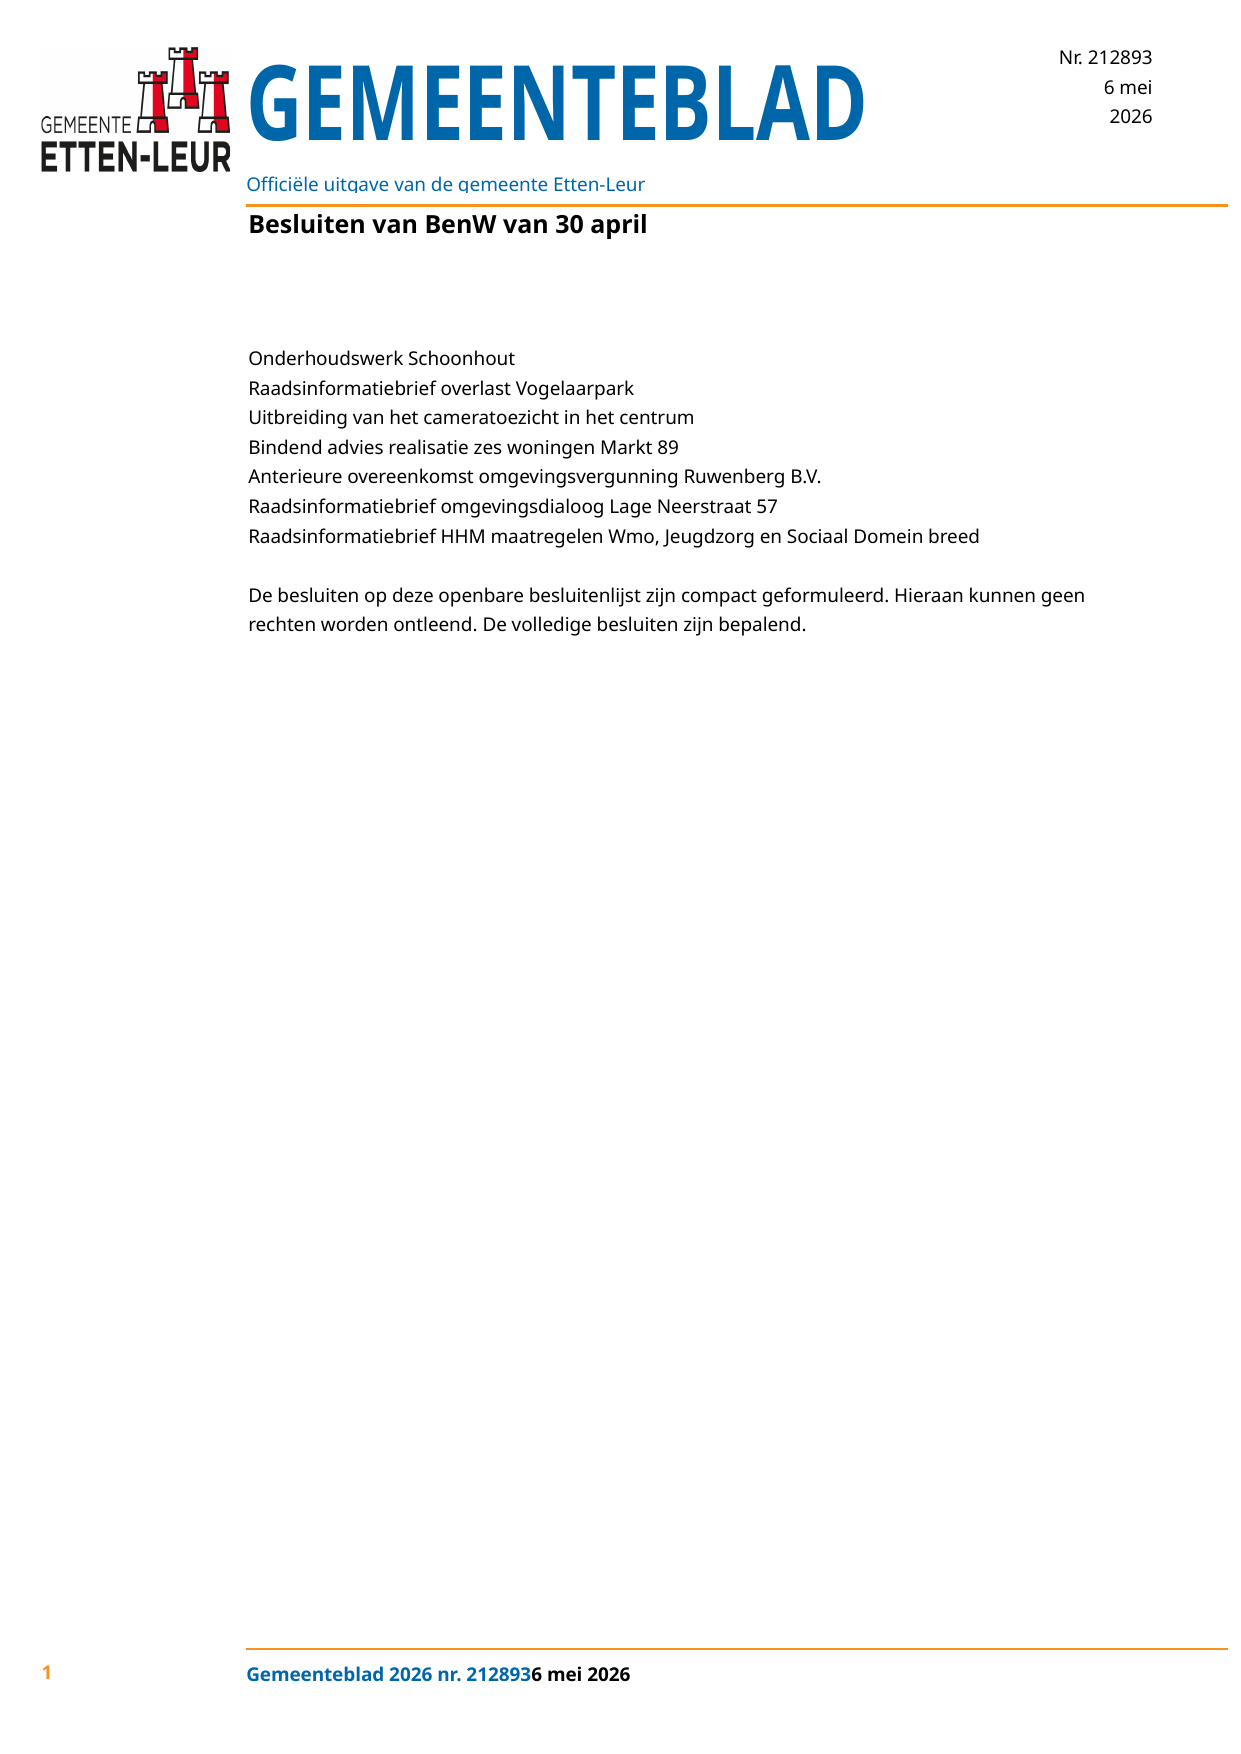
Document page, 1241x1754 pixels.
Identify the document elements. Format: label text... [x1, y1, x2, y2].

text Raadsinformatiebrief overlast Vogelaarpark [248, 375, 1152, 401]
text Uitbreiding van het cameratoezicht in het centrum [248, 404, 1152, 430]
text Onderhoudswerk Schoonhout [248, 345, 1152, 371]
picture [41, 47, 231, 172]
text Raadsinformatiebrief omgevingsdialoog Lage Neerstraat 57 [248, 493, 1152, 519]
text Raadsinformatiebrief HHM maatregelen Wmo, Jeugdzorg en Sociaal Domein breed [248, 523, 1152, 548]
text Bindend advies realisatie zes woningen Markt 89 [248, 434, 1152, 460]
text Besluiten van BenW van 30 april [248, 207, 1152, 241]
text Anterieure overeenkomst omgevingsvergunning Ruwenberg B.V. [248, 464, 1152, 489]
text De besluiten op deze openbare besluitenlijst zijn compact geformuleerd. Hieraan kunnen geen rechten worden ontleend. De volledige besluiten zijn bepalend. [248, 582, 1152, 637]
